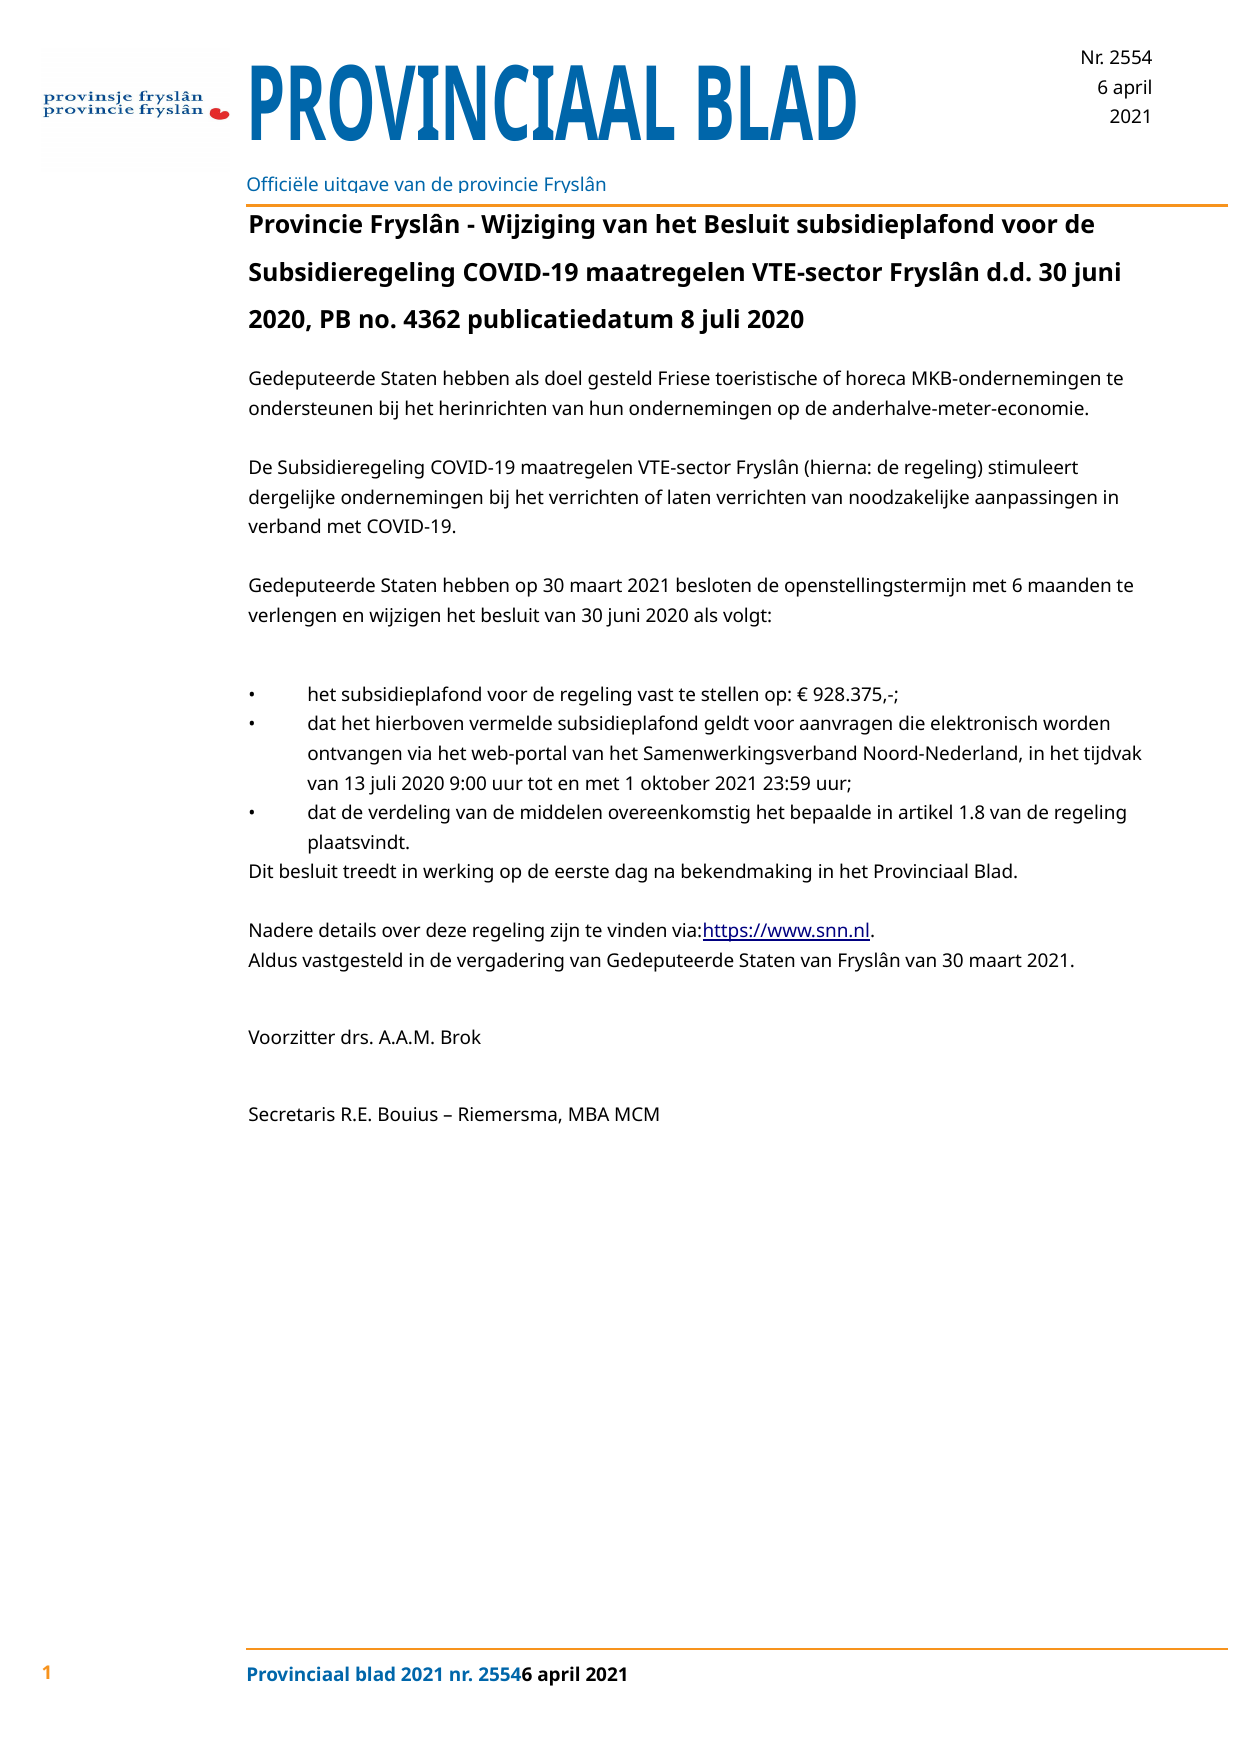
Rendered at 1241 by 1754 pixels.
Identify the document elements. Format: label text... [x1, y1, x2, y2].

text De Subsidieregeling COVID-19 maatregelen VTE-sector Fryslân (hierna: de regeling) stimuleert dergelijke ondernemingen bij het verrichten of laten verrichten van noodzakelijke aanpassingen in verband met COVID-19. [248, 454, 1152, 539]
text Gedeputeerde Staten hebben op 30 maart 2021 besloten de openstellingstermijn met 6 maanden te verlengen en wijzigen het besluit van 30 juni 2020 als volgt: [248, 573, 1152, 628]
list dat het hierboven vermelde subsidieplafond geldt voor aanvragen die elektronisch worden ontvangen via het web-portal van het Samenwerkingsverband Noord-Nederland, in het tijdvak van 13 juli 2020 9:00 uur tot en met 1 oktober 2021 23:59 uur; [248, 711, 1152, 796]
text Aldus vastgesteld in de vergadering van Gedeputeerde Staten van Fryslân van 30 maart 2021. [248, 947, 1152, 973]
list het subsidieplafond voor de regeling vast te stellen op: € 928.375,-; [248, 681, 1152, 707]
text Voorzitter drs. A.A.M. Brok [248, 1024, 1152, 1050]
text Dit besluit treedt in werking op de eerste dag na bekendmaking in het Provinciaal Blad. [248, 858, 1152, 884]
list dat de verdeling van de middelen overeenkomstig het bepaalde in artikel 1.8 van de regeling plaatsvindt. [248, 799, 1152, 855]
text Provincie Fryslân - Wijziging van het Besluit subsidieplafond voor de Subsidieregeling COVID-19 maatregelen VTE-sector Fryslân d.d. 30 juni 2020, PB no. 4362 publicatiedatum 8 juli 2020 [248, 207, 1152, 336]
text Secretaris R.E. Bouius – Riemersma, MBA MCM [248, 1102, 1152, 1127]
picture [41, 47, 231, 172]
text Nadere details over deze regeling zijn te vinden via:https://www.snn.nl. [248, 918, 1152, 943]
text Gedeputeerde Staten hebben als doel gesteld Friese toeristische of horeca MKB-ondernemingen te ondersteunen bij het herinrichten van hun ondernemingen op de anderhalve-meter-economie. [248, 366, 1152, 421]
